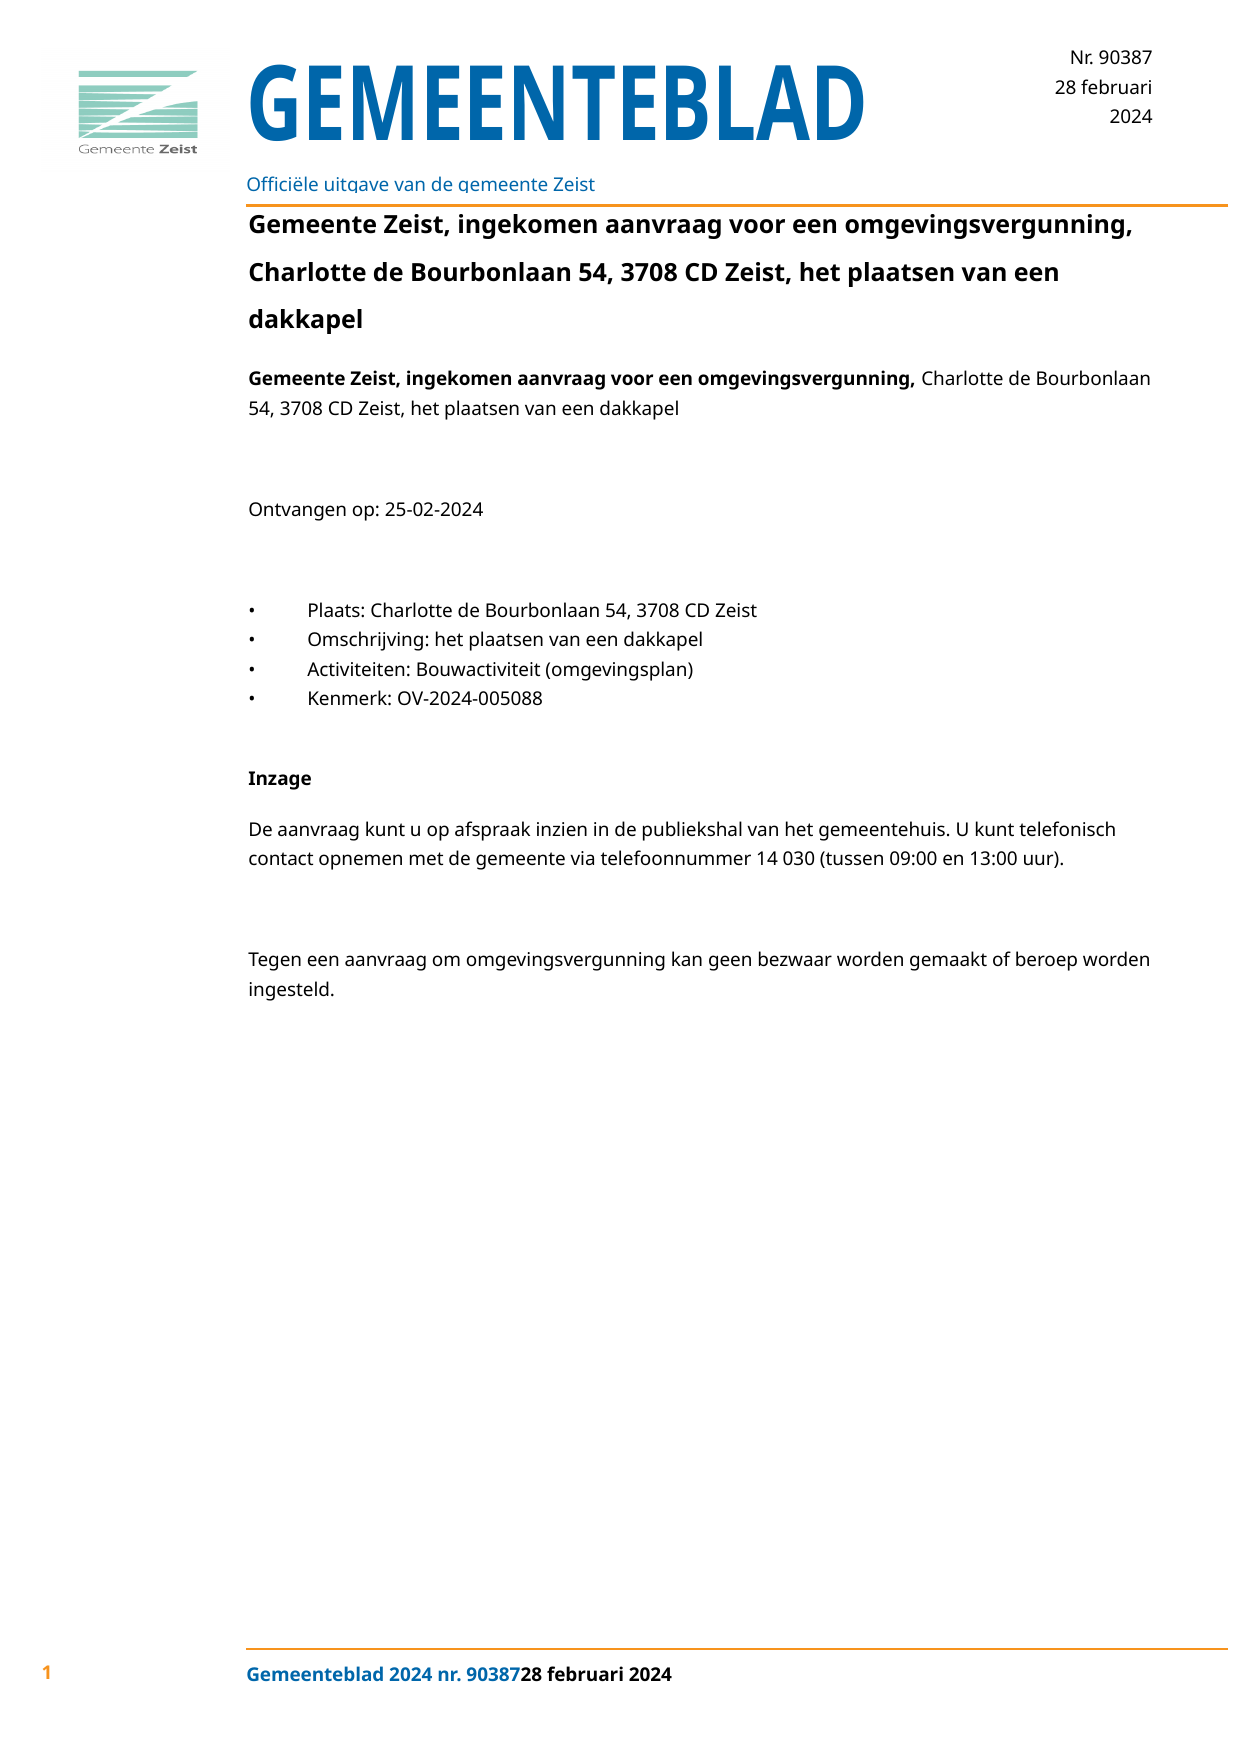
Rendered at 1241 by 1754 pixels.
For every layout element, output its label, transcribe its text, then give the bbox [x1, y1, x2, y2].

list Kenmerk: OV-2024-005088 [248, 686, 1152, 711]
picture [41, 47, 231, 172]
text De aanvraag kunt u op afspraak inzien in de publiekshal van het gemeentehuis. U kunt telefonisch contact opnemen met de gemeente via telefoonnummer 14 030 (tussen 09:00 en 13:00 uur). [248, 816, 1152, 871]
list Plaats: Charlotte de Bourbonlaan 54, 3708 CD Zeist [248, 597, 1152, 622]
list Activiteiten: Bouwactiviteit (omgevingsplan) [248, 656, 1152, 682]
text Inzage [248, 766, 1152, 791]
text Gemeente Zeist, ingekomen aanvraag voor een omgevingsvergunning, Charlotte de Bourbonlaan 54, 3708 CD Zeist, het plaatsen van een dakkapel [248, 207, 1152, 336]
text Gemeente Zeist, ingekomen aanvraag voor een omgevingsvergunning, Charlotte de Bourbonlaan 54, 3708 CD Zeist, het plaatsen van een dakkapel [248, 366, 1152, 421]
text Ontvangen op: 25-02-2024 [248, 496, 1152, 522]
list Omschrijving: het plaatsen van een dakkapel [248, 626, 1152, 652]
text Tegen een aanvraag om omgevingsvergunning kan geen bezwaar worden gemaakt of beroep worden ingesteld. [248, 946, 1152, 1002]
